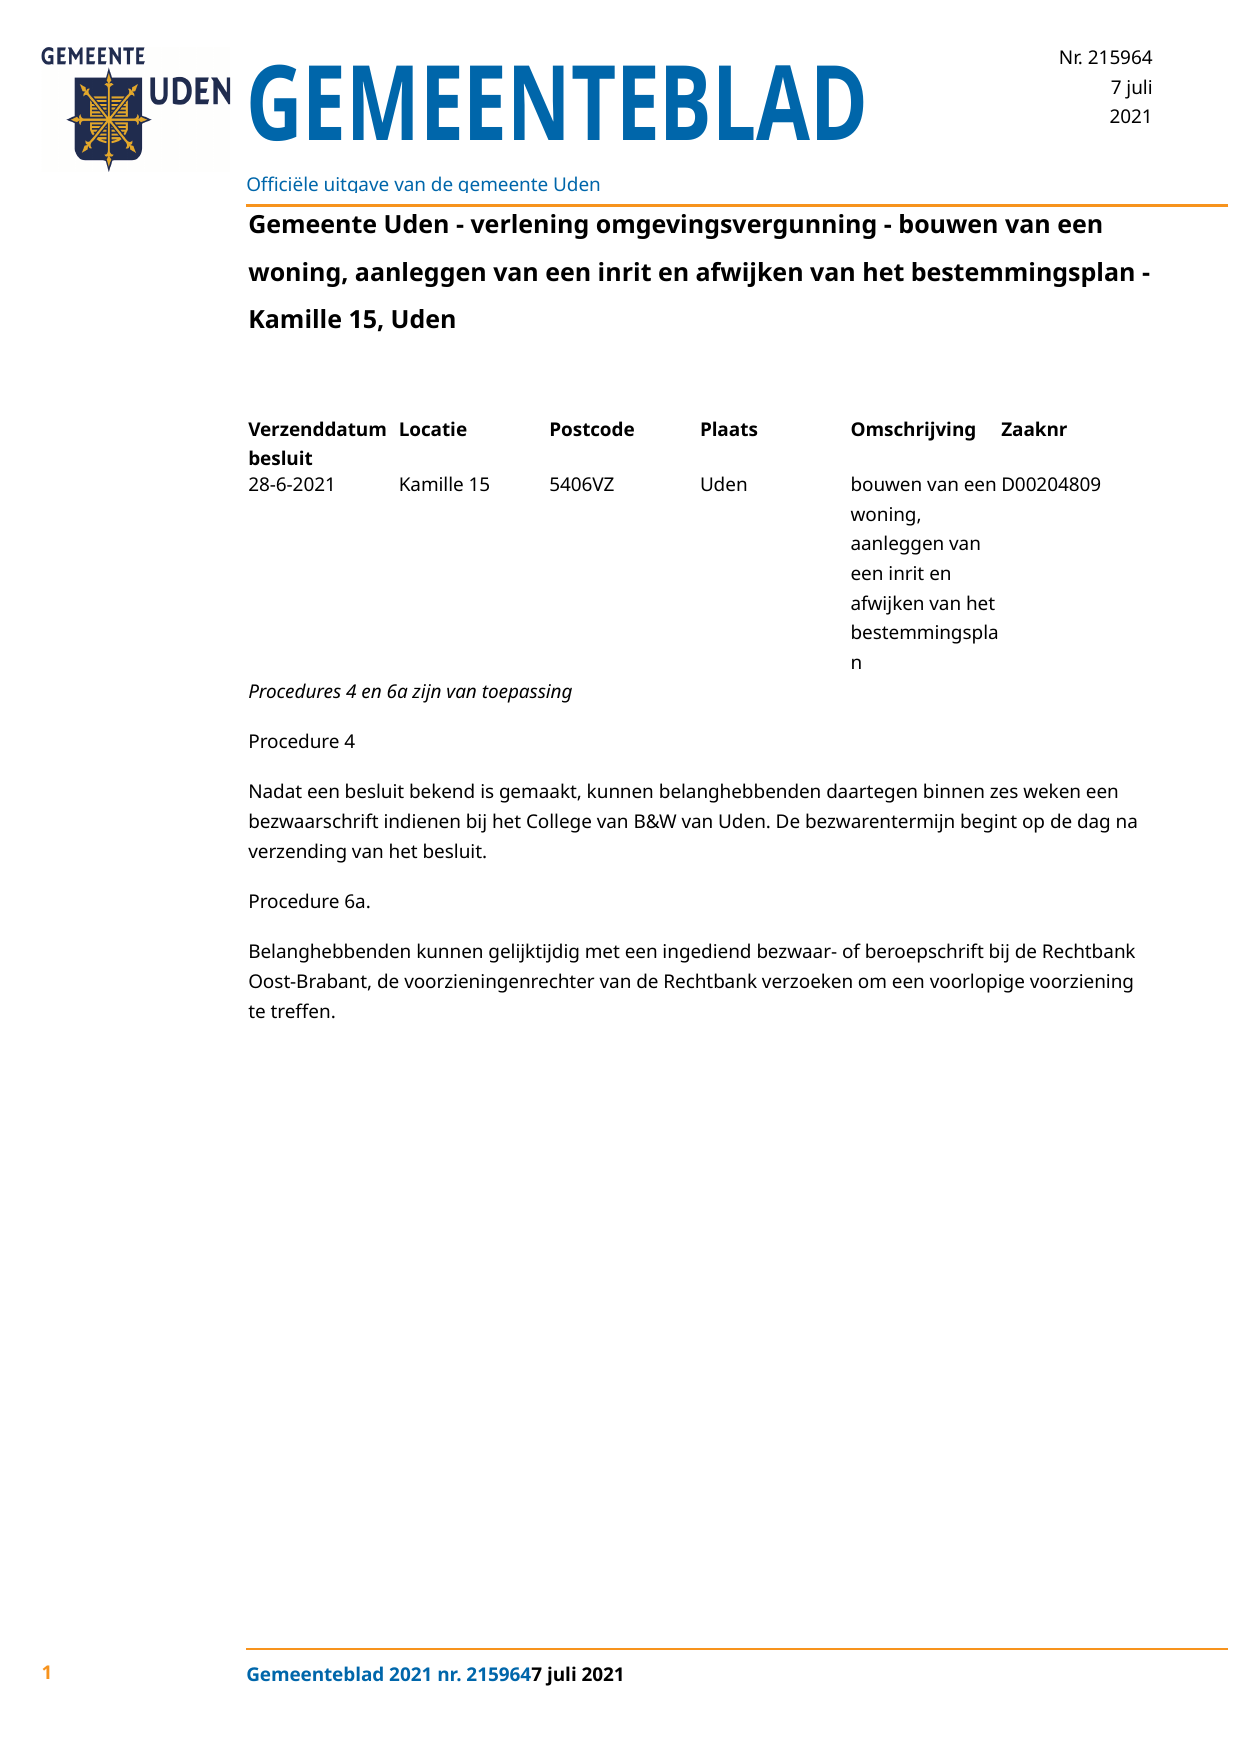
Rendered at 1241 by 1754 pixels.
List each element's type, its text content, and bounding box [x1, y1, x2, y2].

text Procedures 4 en 6a zijn van toepassing [248, 678, 1152, 703]
table_header Zaaknr [1001, 416, 1152, 471]
text Gemeente Uden - verlening omgevingsvergunning - bouwen van een woning, aanleggen van een inrit en afwijken van het bestemmingsplan - Kamille 15, Uden [248, 207, 1152, 336]
table_cell D00204809 [1001, 471, 1152, 674]
table_header Locatie [399, 416, 549, 471]
table_cell 28-6-2021 [248, 471, 398, 674]
table_header Plaats [700, 416, 850, 471]
table_cell Uden [700, 471, 850, 674]
text Procedure 6a. [248, 888, 1152, 914]
table_header Verzenddatum besluit [248, 416, 398, 471]
text Nadat een besluit bekend is gemaakt, kunnen belanghebbenden daartegen binnen zes weken een bezwaarschrift indienen bij het College van B&W van Uden. De bezwarentermijn begint op de dag na verzending van het besluit. [248, 779, 1152, 863]
text Procedure 4 [248, 728, 1152, 754]
table_cell Kamille 15 [399, 471, 549, 674]
table_header Postcode [549, 416, 700, 471]
text Belanghebbenden kunnen gelijktijdig met een ingediend bezwaar- of beroepschrift bij de Rechtbank Oost-Brabant, de voorzieningenrechter van de Rechtbank verzoeken om een voorlopige voorziening te treffen. [248, 939, 1152, 1023]
picture [41, 47, 231, 172]
table_cell 5406VZ [549, 471, 700, 674]
table_header Omschrijving [850, 416, 1001, 471]
table_cell bouwen van een woning, aanleggen van een inrit en afwijken van het bestemmingsplan [850, 471, 1001, 674]
